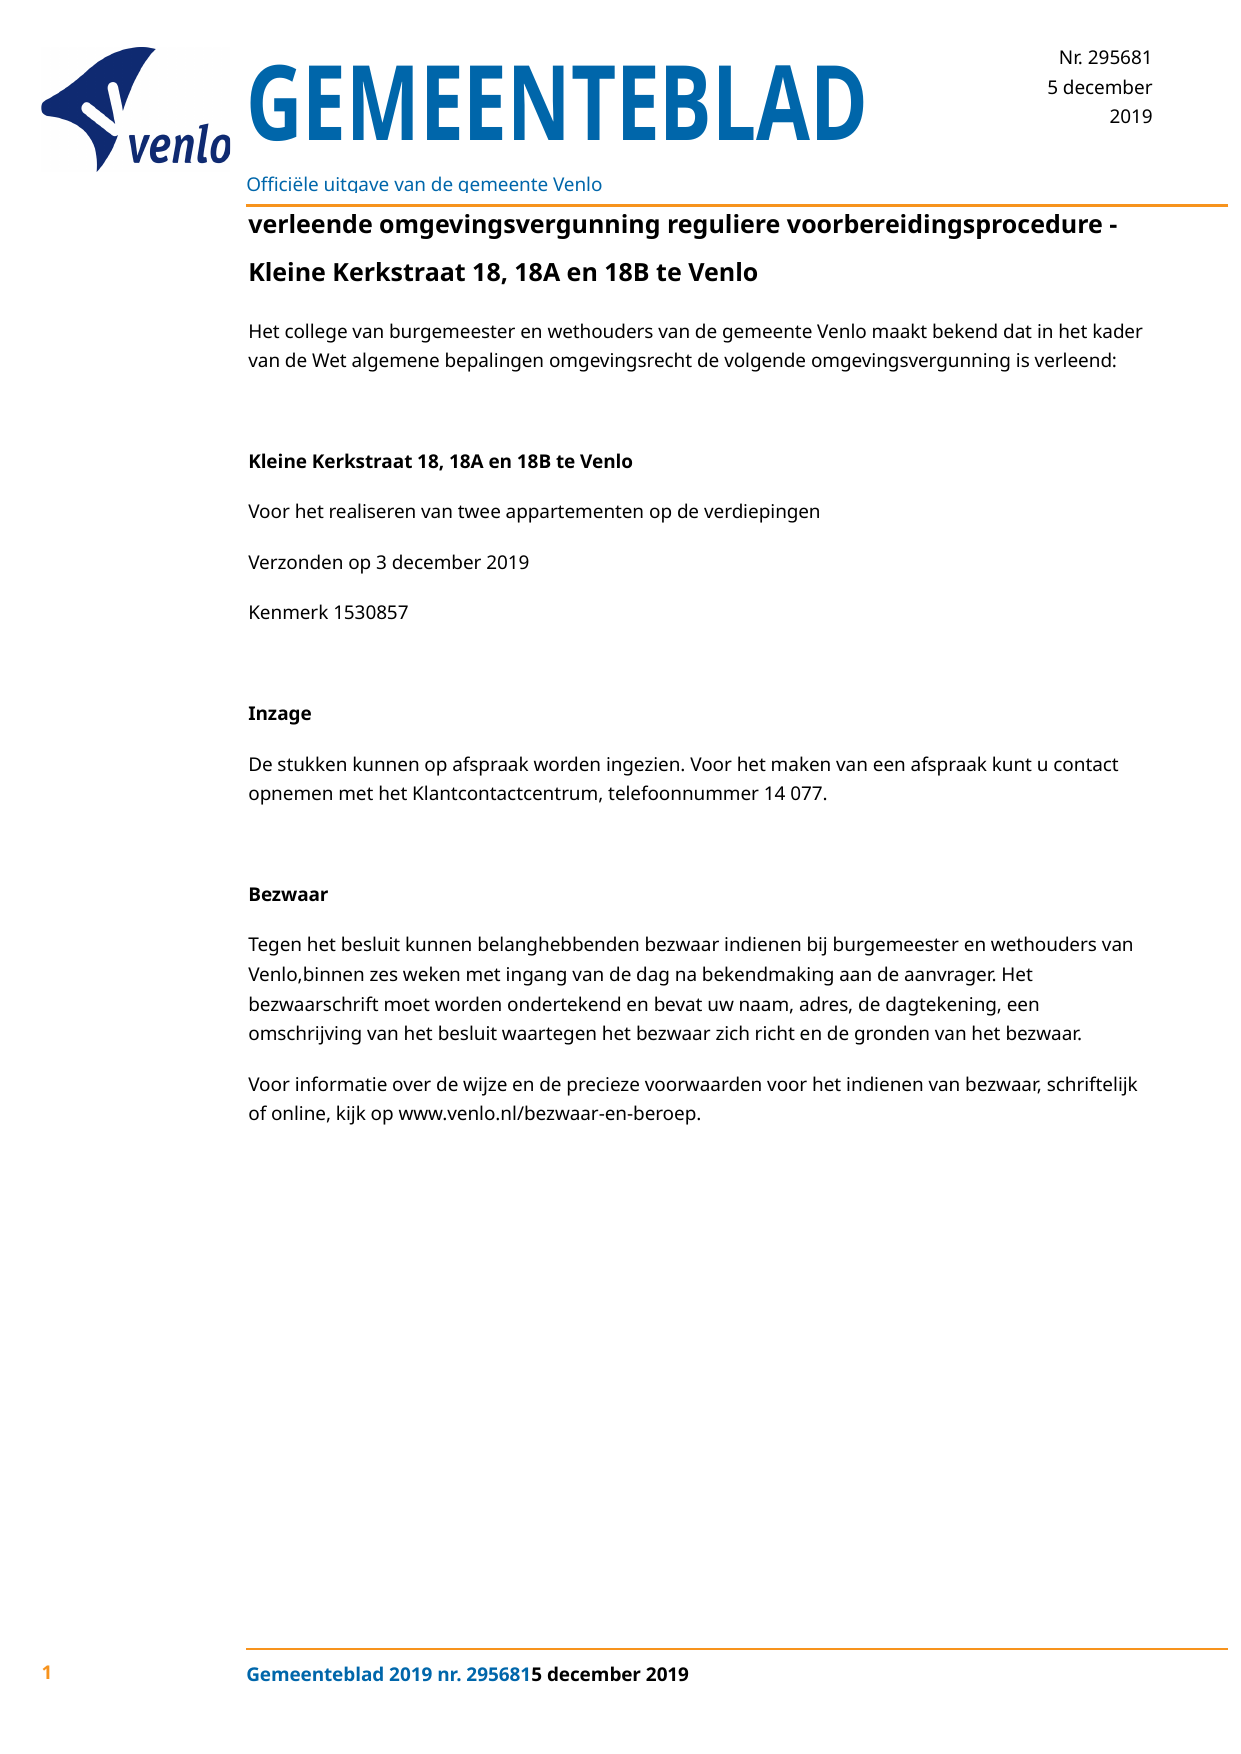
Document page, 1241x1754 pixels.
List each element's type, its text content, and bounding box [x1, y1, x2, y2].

text Kenmerk 1530857 [248, 599, 1152, 625]
text Het college van burgemeester en wethouders van de gemeente Venlo maakt bekend dat in het kader van de Wet algemene bepalingen omgevingsrecht de volgende omgevingsvergunning is verleend: [248, 318, 1152, 373]
text Kleine Kerkstraat 18, 18A en 18B te Venlo [248, 448, 1152, 474]
text Inzage [248, 700, 1152, 726]
text Voor informatie over de wijze en de precieze voorwaarden voor het indienen van bezwaar, schriftelijk of online, kijk op www.venlo.nl/bezwaar-en-beroep. [248, 1071, 1152, 1126]
text verleende omgevingsvergunning reguliere voorbereidingsprocedure - Kleine Kerkstraat 18, 18A en 18B te Venlo [248, 207, 1152, 288]
text Bezwaar [248, 881, 1152, 907]
text De stukken kunnen op afspraak worden ingezien. Voor het maken van een afspraak kunt u contact opnemen met het Klantcontactcentrum, telefoonnummer 14 077. [248, 751, 1152, 806]
text Tegen het besluit kunnen belanghebbenden bezwaar indienen bij burgemeester en wethouders van Venlo,binnen zes weken met ingang van de dag na bekendmaking aan de aanvrager. Het bezwaarschrift moet worden ondertekend en bevat uw naam, adres, de dagtekening, een omschrijving van het besluit waartegen het bezwaar zich richt en de gronden van het bezwaar. [248, 932, 1152, 1046]
picture [41, 47, 231, 172]
text Voor het realiseren van twee appartementen op de verdiepingen [248, 499, 1152, 524]
text Verzonden op 3 december 2019 [248, 549, 1152, 575]
